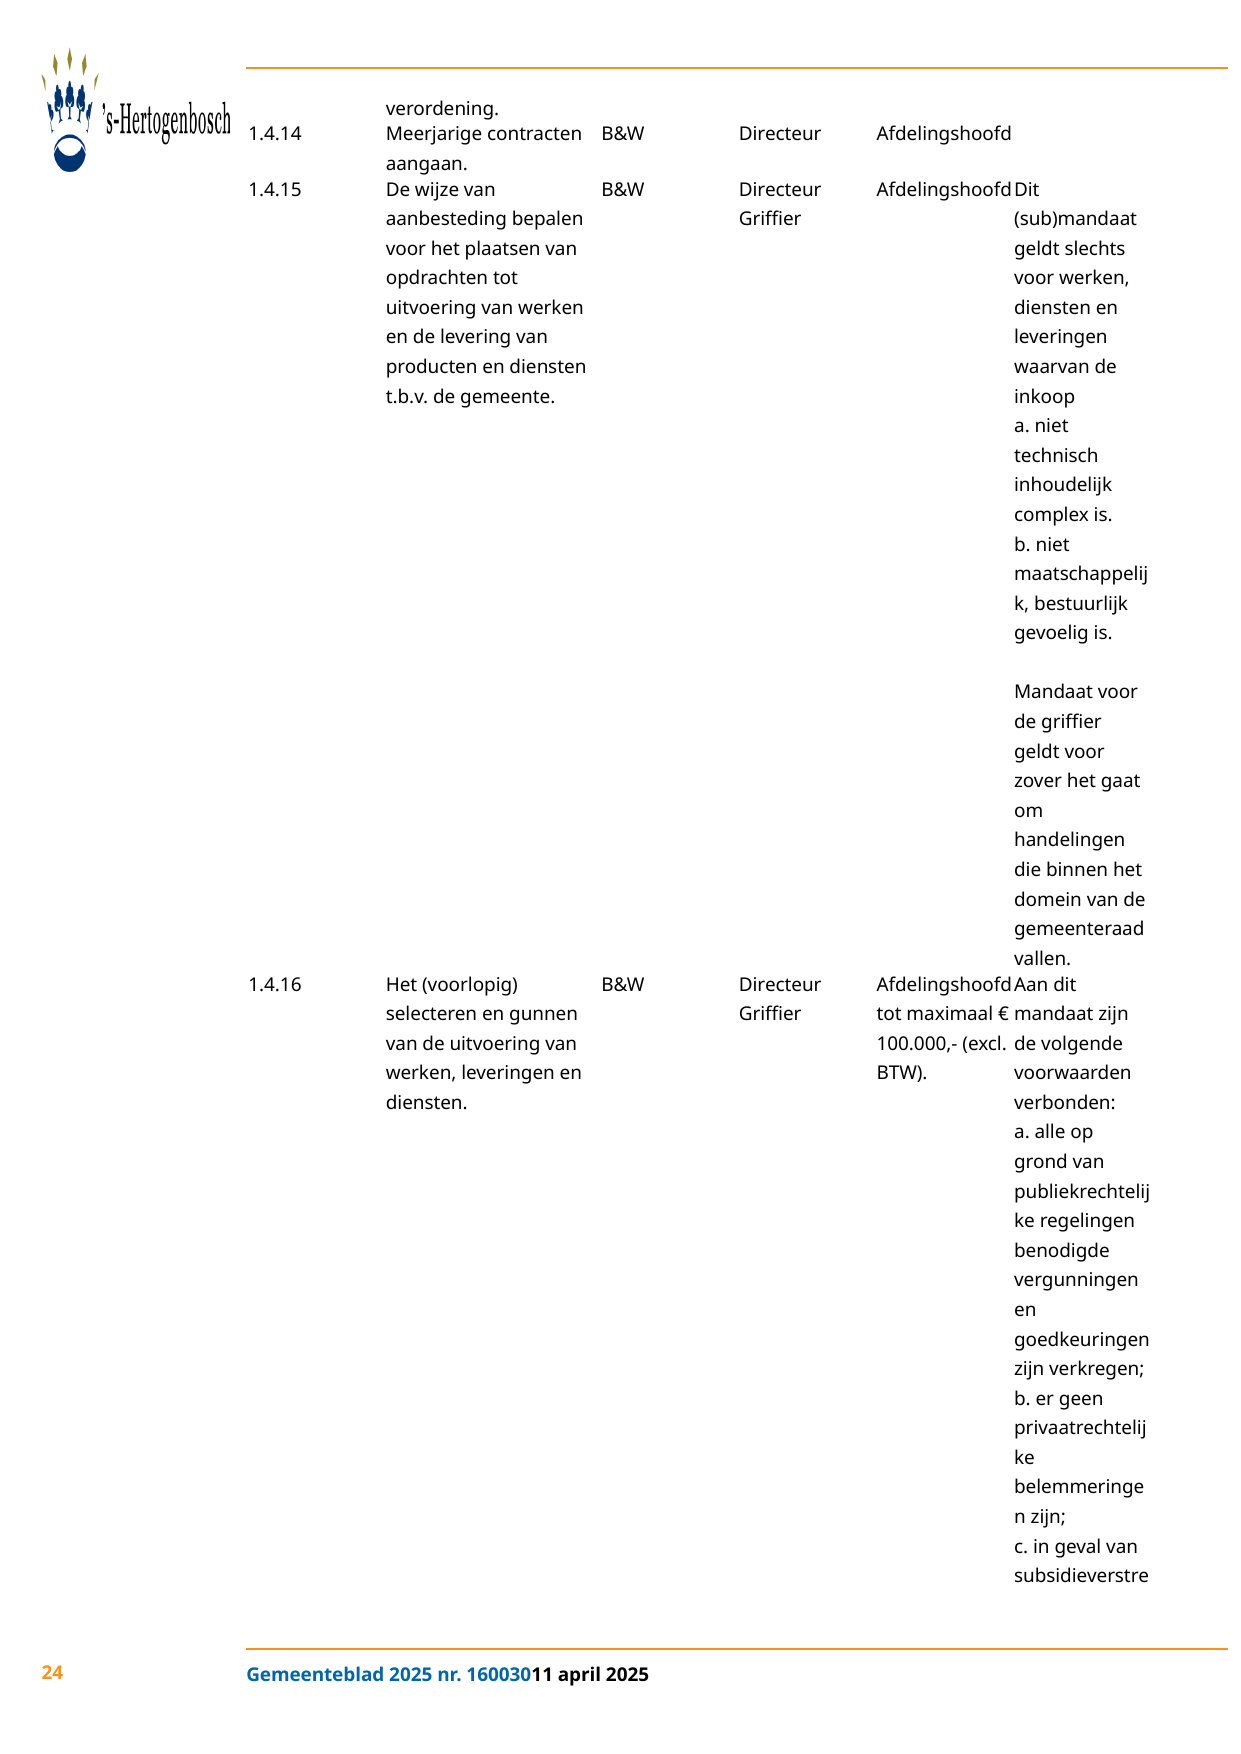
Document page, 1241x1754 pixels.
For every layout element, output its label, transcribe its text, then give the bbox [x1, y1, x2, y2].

table_cell B&W [601, 176, 739, 971]
table_cell Dit (sub)mandaat geldt slechts voor werken, diensten en leveringen waarvan de inkoop a. niet technisch inhoudelijk complex is. b. niet maatschappelijk, bestuurlijk gevoelig is. Mandaat voor de griffier geldt voor zover het gaat om handelingen die binnen het domein van de gemeenteraad vallen. [1014, 176, 1152, 971]
table_cell Afdelingshoofd tot maximaal € 100.000,- (excl. BTW). [876, 971, 1014, 1588]
table_cell Aan dit mandaat zijn de volgende voorwaarden verbonden: a. alle op grond van publiekrechtelijke regelingen benodigde vergunningen en goedkeuringen zijn verkregen; b. er geen privaatrechtelijke belemmeringen zijn; c. in geval van subsidieverstre [1014, 971, 1152, 1588]
table_cell Directeur Griffier [739, 971, 876, 1588]
table_cell [739, 95, 876, 121]
table_cell [876, 95, 1014, 121]
table_cell 1.4.15 [248, 176, 386, 971]
table_cell 1.4.14 [248, 121, 386, 176]
table_cell 1.4.16 [248, 971, 386, 1588]
table_cell Meerjarige contracten aangaan. [386, 121, 601, 176]
table_cell De wijze van aanbesteding bepalen voor het plaatsen van opdrachten tot uitvoering van werken en de levering van producten en diensten t.b.v. de gemeente. [386, 176, 601, 971]
table_cell [1014, 95, 1152, 121]
table_cell [248, 95, 386, 121]
table_cell Directeur Griffier [739, 176, 876, 971]
table_cell Het (voorlopig) selecteren en gunnen van de uitvoering van werken, leveringen en diensten. [386, 971, 601, 1588]
table_cell [601, 95, 739, 121]
table_cell Afdelingshoofd [876, 176, 1014, 971]
picture [41, 47, 231, 172]
table_cell Afdelingshoofd [876, 121, 1014, 176]
table_cell Directeur [739, 121, 876, 176]
table_cell B&W [601, 121, 739, 176]
table_cell [1014, 121, 1152, 176]
table_cell B&W [601, 971, 739, 1588]
table_cell verordening. [386, 95, 601, 121]
